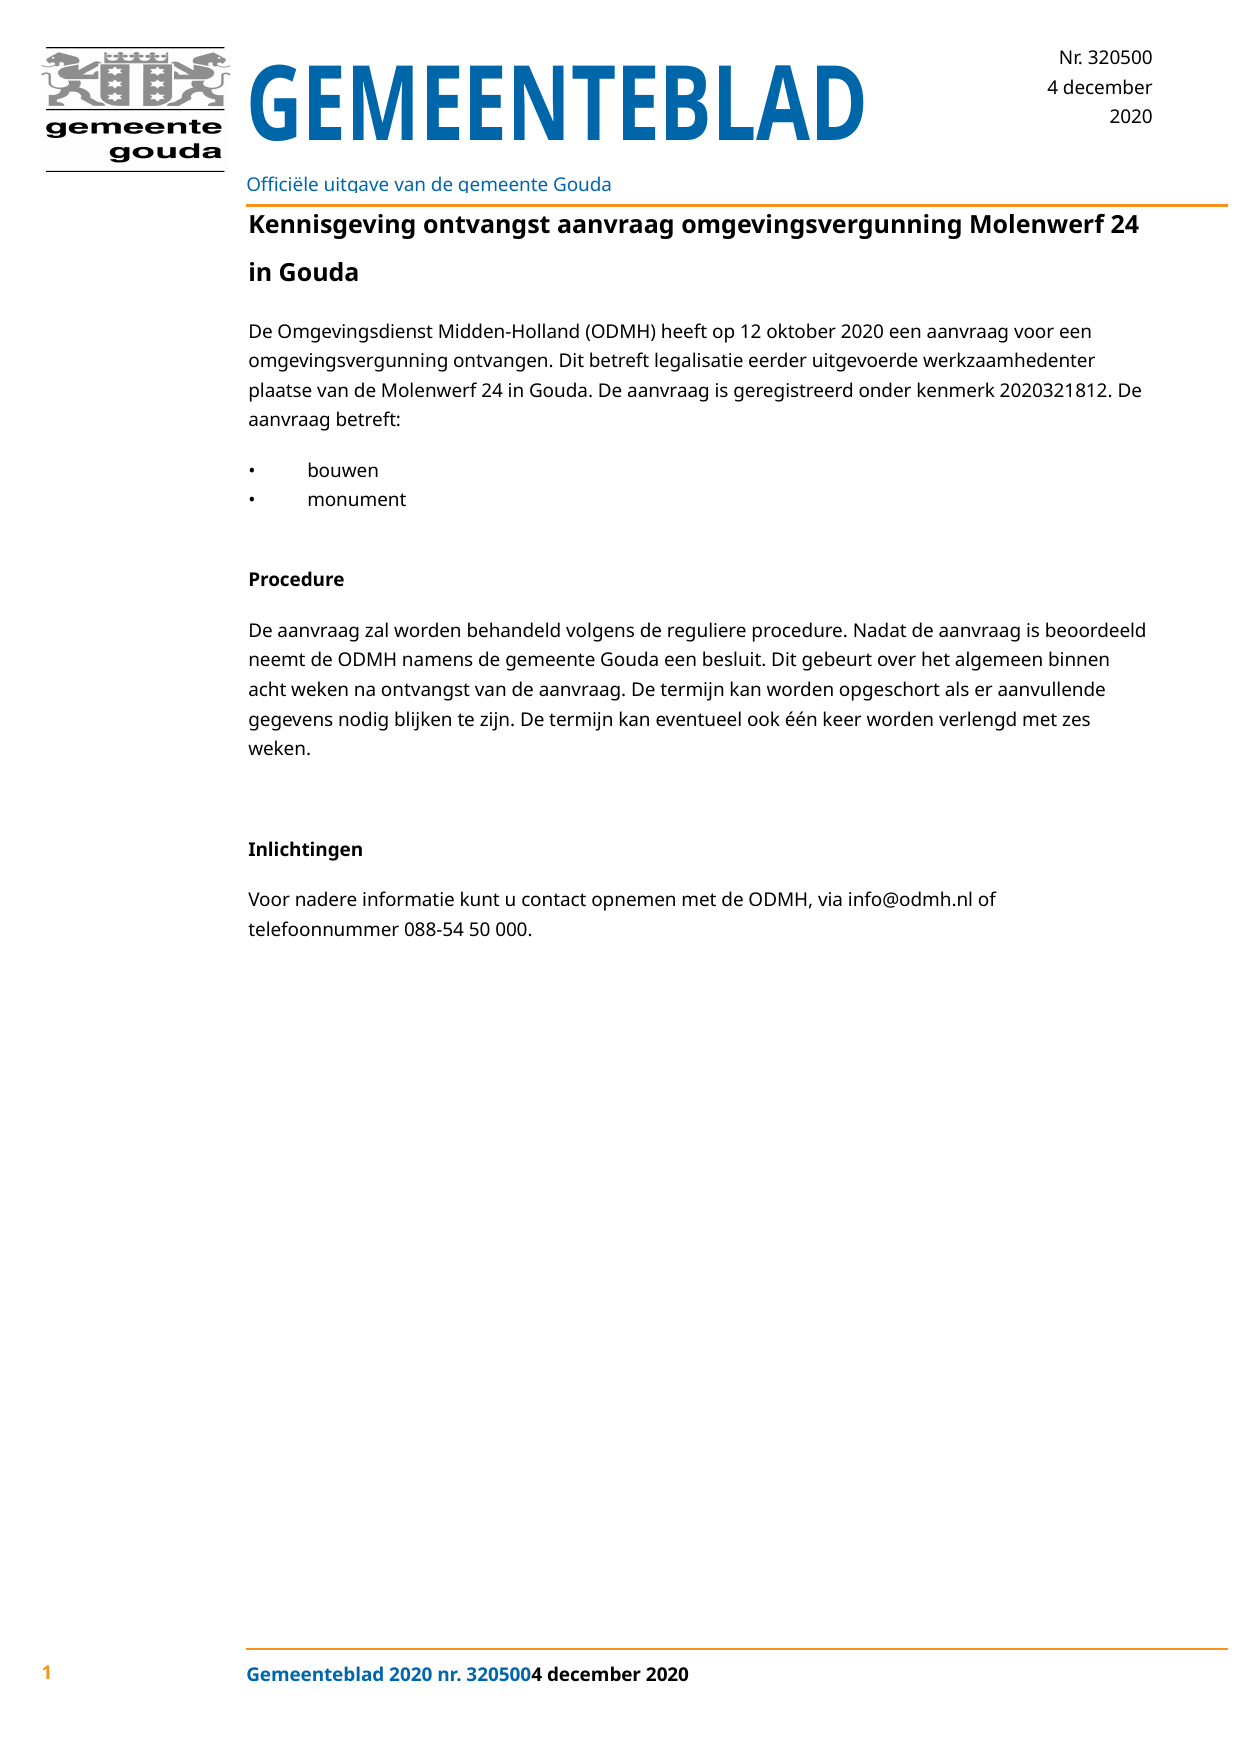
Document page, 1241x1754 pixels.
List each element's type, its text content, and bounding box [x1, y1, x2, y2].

text Voor nadere informatie kunt u contact opnemen met de ODMH, via info@odmh.nl of telefoonnummer 088-54 50 000. [248, 887, 1152, 942]
list bouwen [248, 457, 1152, 483]
text De Omgevingsdienst Midden-Holland (ODMH) heeft op 12 oktober 2020 een aanvraag voor een omgevingsvergunning ontvangen. Dit betreft legalisatie eerder uitgevoerde werkzaamhedenter plaatse van de Molenwerf 24 in Gouda. De aanvraag is geregistreerd onder kenmerk 2020321812. De aanvraag betreft: [248, 318, 1152, 432]
picture [41, 47, 231, 172]
list monument [248, 487, 1152, 512]
text Inlichtingen [248, 836, 1152, 862]
text Procedure [248, 567, 1152, 592]
text De aanvraag zal worden behandeld volgens de reguliere procedure. Nadat de aanvraag is beoordeeld neemt de ODMH namens de gemeente Gouda een besluit. Dit gebeurt over het algemeen binnen acht weken na ontvangst van de aanvraag. De termijn kan worden opgeschort als er aanvullende gegevens nodig blijken te zijn. De termijn kan eventueel ook één keer worden verlengd met zes weken. [248, 617, 1152, 761]
text Kennisgeving ontvangst aanvraag omgevingsvergunning Molenwerf 24 in Gouda [248, 207, 1152, 288]
